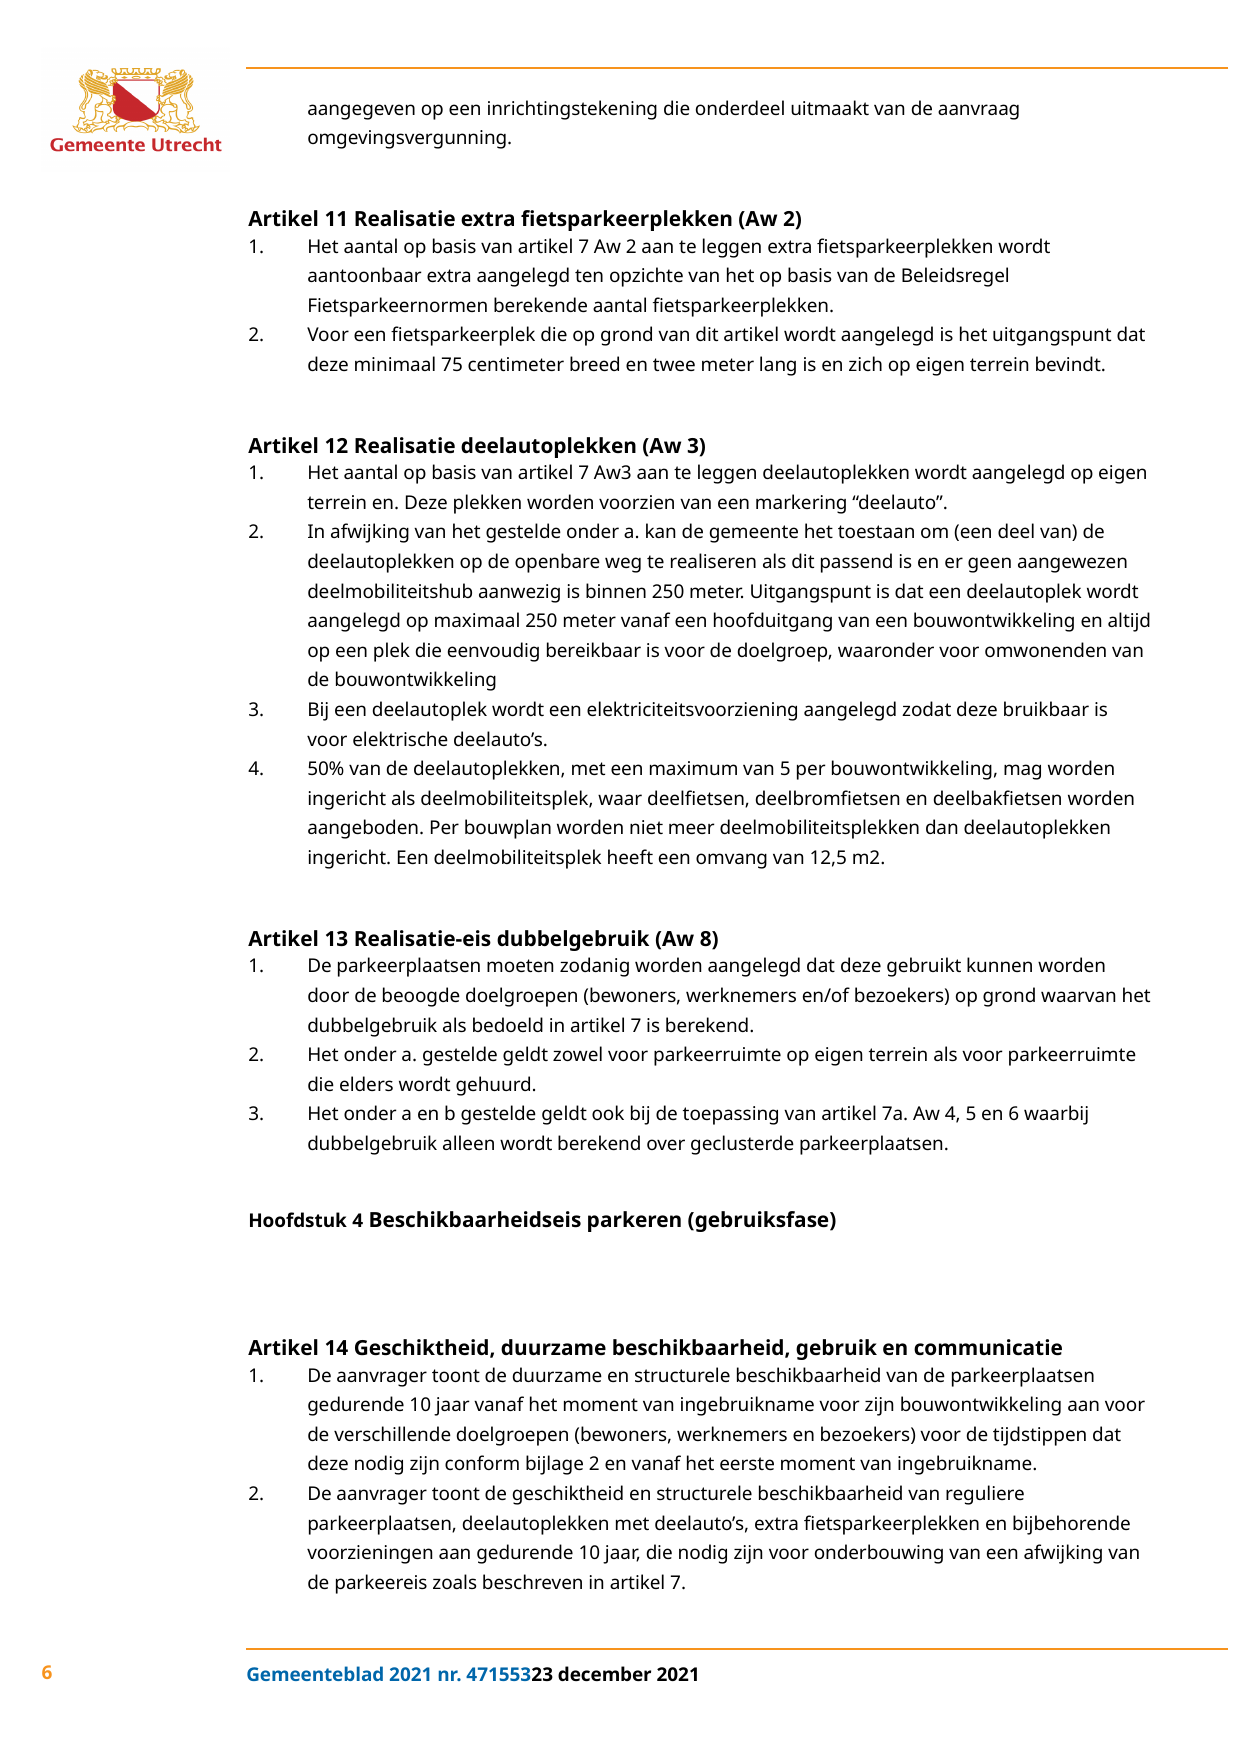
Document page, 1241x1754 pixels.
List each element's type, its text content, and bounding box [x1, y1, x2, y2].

text Hoofdstuk 4 Beschikbaarheidseis parkeren (gebruiksfase) [248, 1205, 1152, 1234]
list 50% van de deelautoplekken, met een maximum van 5 per bouwontwikkeling, mag worden ingericht als deelmobiliteitsplek, waar deelfietsen, deelbromfietsen en deelbakfietsen worden aangeboden. Per bouwplan worden niet meer deelmobiliteitsplekken dan deelautoplekken ingericht. Een deelmobiliteitsplek heeft een omvang van 12,5 m2. [248, 755, 1152, 870]
list Het aantal op basis van artikel 7 Aw 2 aan te leggen extra fietsparkeerplekken wordt aantoonbaar extra aangelegd ten opzichte van het op basis van de Beleidsregel Fietsparkeernormen berekende aantal fietsparkeerplekken. [248, 233, 1152, 318]
list Bij een deelautoplek wordt een elektriciteitsvoorziening aangelegd zodat deze bruikbaar is voor elektrische deelauto’s. [248, 696, 1152, 752]
list Het onder a en b gestelde geldt ook bij de toepassing van artikel 7a. Aw 4, 5 en 6 waarbij dubbelgebruik alleen wordt berekend over geclusterde parkeerplaatsen. [248, 1101, 1152, 1156]
text Artikel 12 Realisatie deelautoplekken (Aw 3) [248, 431, 1152, 459]
list De parkeerplaatsen moeten zodanig worden aangelegd dat deze gebruikt kunnen worden door de beoogde doelgroepen (bewoners, werknemers en/of bezoekers) op grond waarvan het dubbelgebruik als bedoeld in artikel 7 is berekend. [248, 953, 1152, 1037]
list Voor een fietsparkeerplek die op grond van dit artikel wordt aangelegd is het uitgangspunt dat deze minimaal 75 centimeter breed en twee meter lang is en zich op eigen terrein bevindt. [248, 322, 1152, 377]
list In afwijking van het gestelde onder a. kan de gemeente het toestaan om (een deel van) de deelautoplekken op de openbare weg te realiseren als dit passend is en er geen aangewezen deelmobiliteitshub aanwezig is binnen 250 meter. Uitgangspunt is dat een deelautoplek wordt aangelegd op maximaal 250 meter vanaf een hoofduitgang van een bouwontwikkeling en altijd op een plek die eenvoudig bereikbaar is voor de doelgroep, waaronder voor omwonenden van de bouwontwikkeling [248, 519, 1152, 692]
list De aanvrager toont de geschiktheid en structurele beschikbaarheid van reguliere parkeerplaatsen, deelautoplekken met deelauto’s, extra fietsparkeerplekken en bijbehorende voorzieningen aan gedurende 10 jaar, die nodig zijn voor onderbouwing van een afwijking van de parkeereis zoals beschreven in artikel 7. [248, 1480, 1152, 1595]
list Het aantal op basis van artikel 7 Aw3 aan te leggen deelautoplekken wordt aangelegd op eigen terrein en. Deze plekken worden voorzien van een markering “deelauto”. [248, 459, 1152, 515]
text Artikel 13 Realisatie-eis dubbelgebruik (Aw 8) [248, 924, 1152, 953]
list De aanvrager toont de duurzame en structurele beschikbaarheid van de parkeerplaatsen gedurende 10 jaar vanaf het moment van ingebruikname voor zijn bouwontwikkeling aan voor de verschillende doelgroepen (bewoners, werknemers en bezoekers) voor de tijdstippen dat deze nodig zijn conform bijlage 2 en vanaf het eerste moment van ingebruikname. [248, 1362, 1152, 1476]
list Het onder a. gestelde geldt zowel voor parkeerruimte op eigen terrein als voor parkeerruimte die elders wordt gehuurd. [248, 1041, 1152, 1097]
text Artikel 11 Realisatie extra fietsparkeerplekken (Aw 2) [248, 204, 1152, 233]
picture [41, 47, 231, 172]
list aangegeven op een inrichtingstekening die onderdeel uitmaakt van de aanvraag omgevingsvergunning. [248, 95, 1152, 150]
text Artikel 14 Geschiktheid, duurzame beschikbaarheid, gebruik en communicatie [248, 1333, 1152, 1362]
